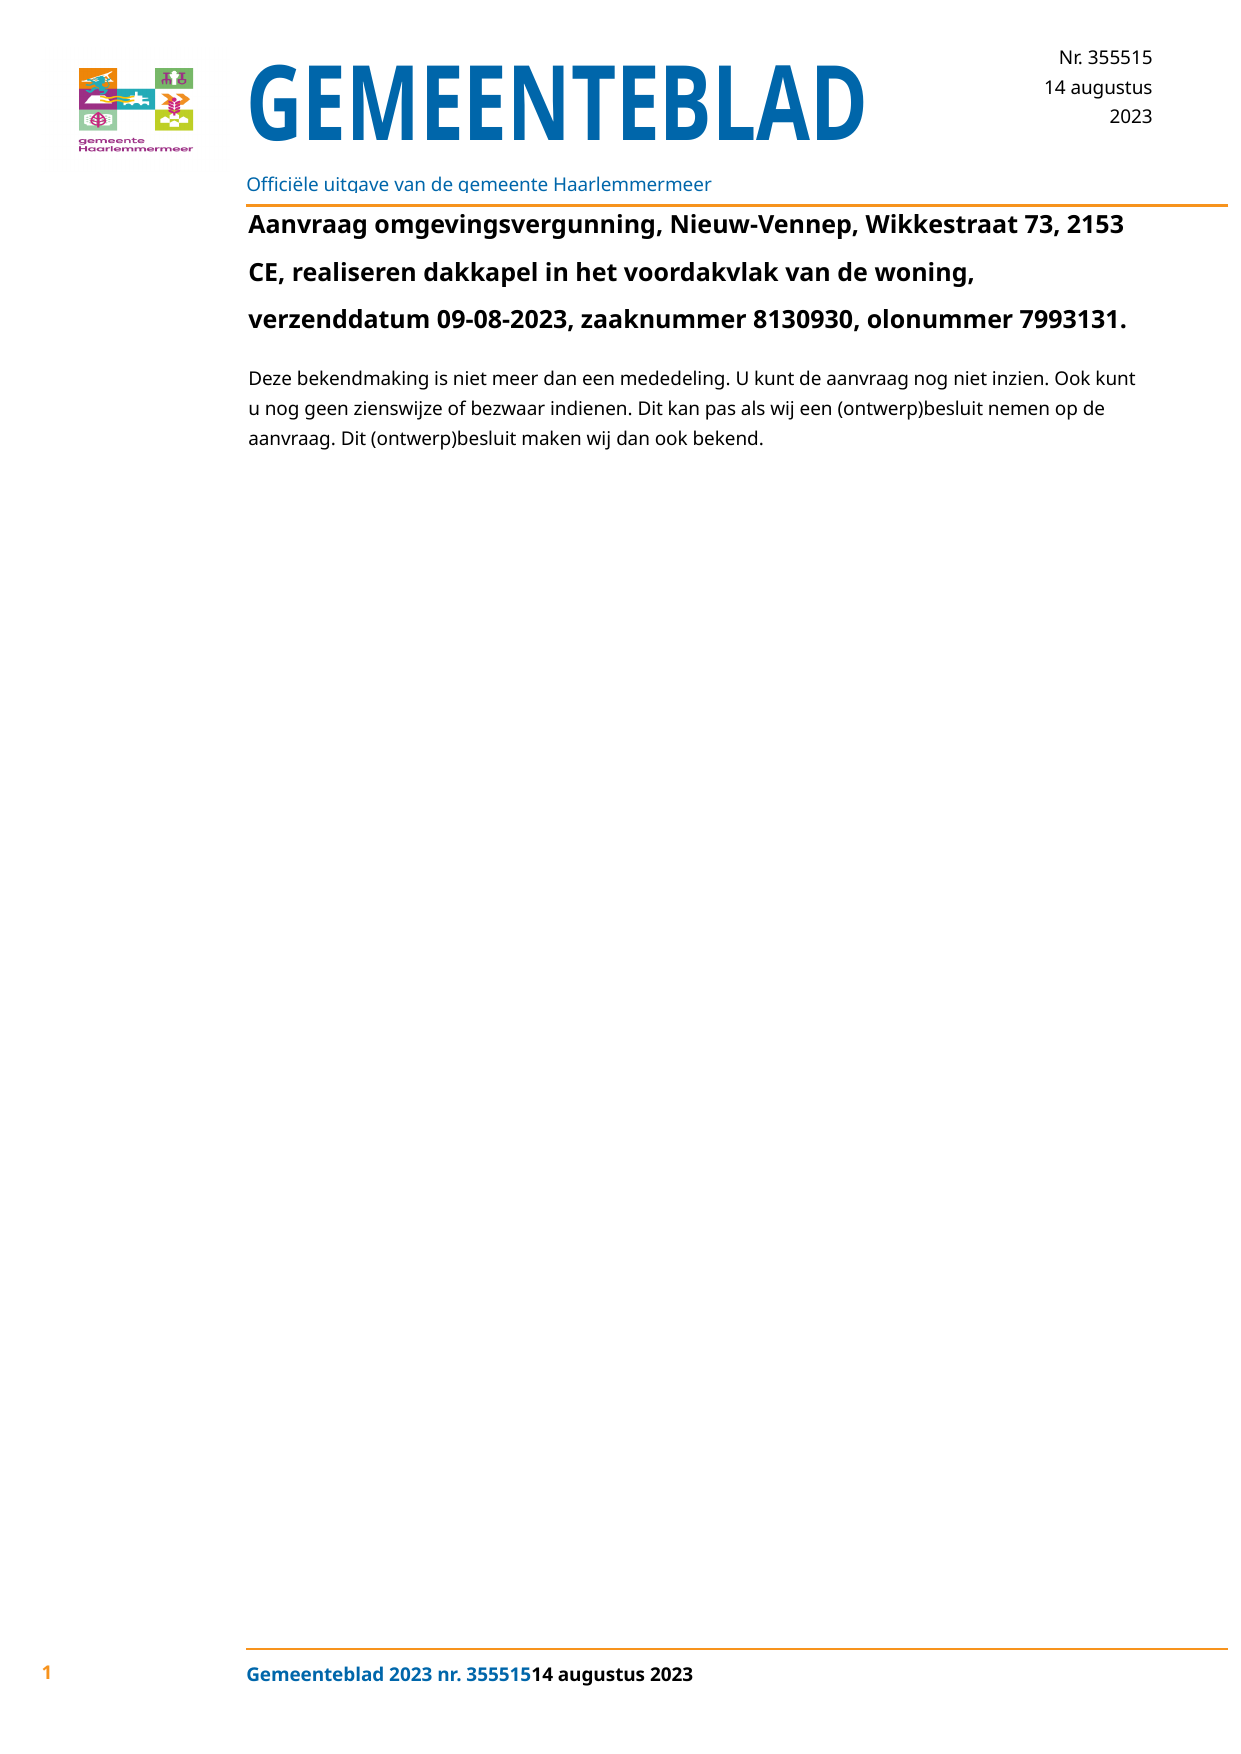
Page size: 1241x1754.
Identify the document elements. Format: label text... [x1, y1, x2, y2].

picture [41, 47, 231, 172]
text Aanvraag omgevingsvergunning, Nieuw-Vennep, Wikkestraat 73, 2153 CE, realiseren dakkapel in het voordakvlak van de woning, verzenddatum 09-08-2023, zaaknummer 8130930, olonummer 7993131. [248, 207, 1152, 336]
text Deze bekendmaking is niet meer dan een mededeling. U kunt de aanvraag nog niet inzien. Ook kunt u nog geen zienswijze of bezwaar indienen. Dit kan pas als wij een (ontwerp)besluit nemen op de aanvraag. Dit (ontwerp)besluit maken wij dan ook bekend. [248, 366, 1152, 450]
